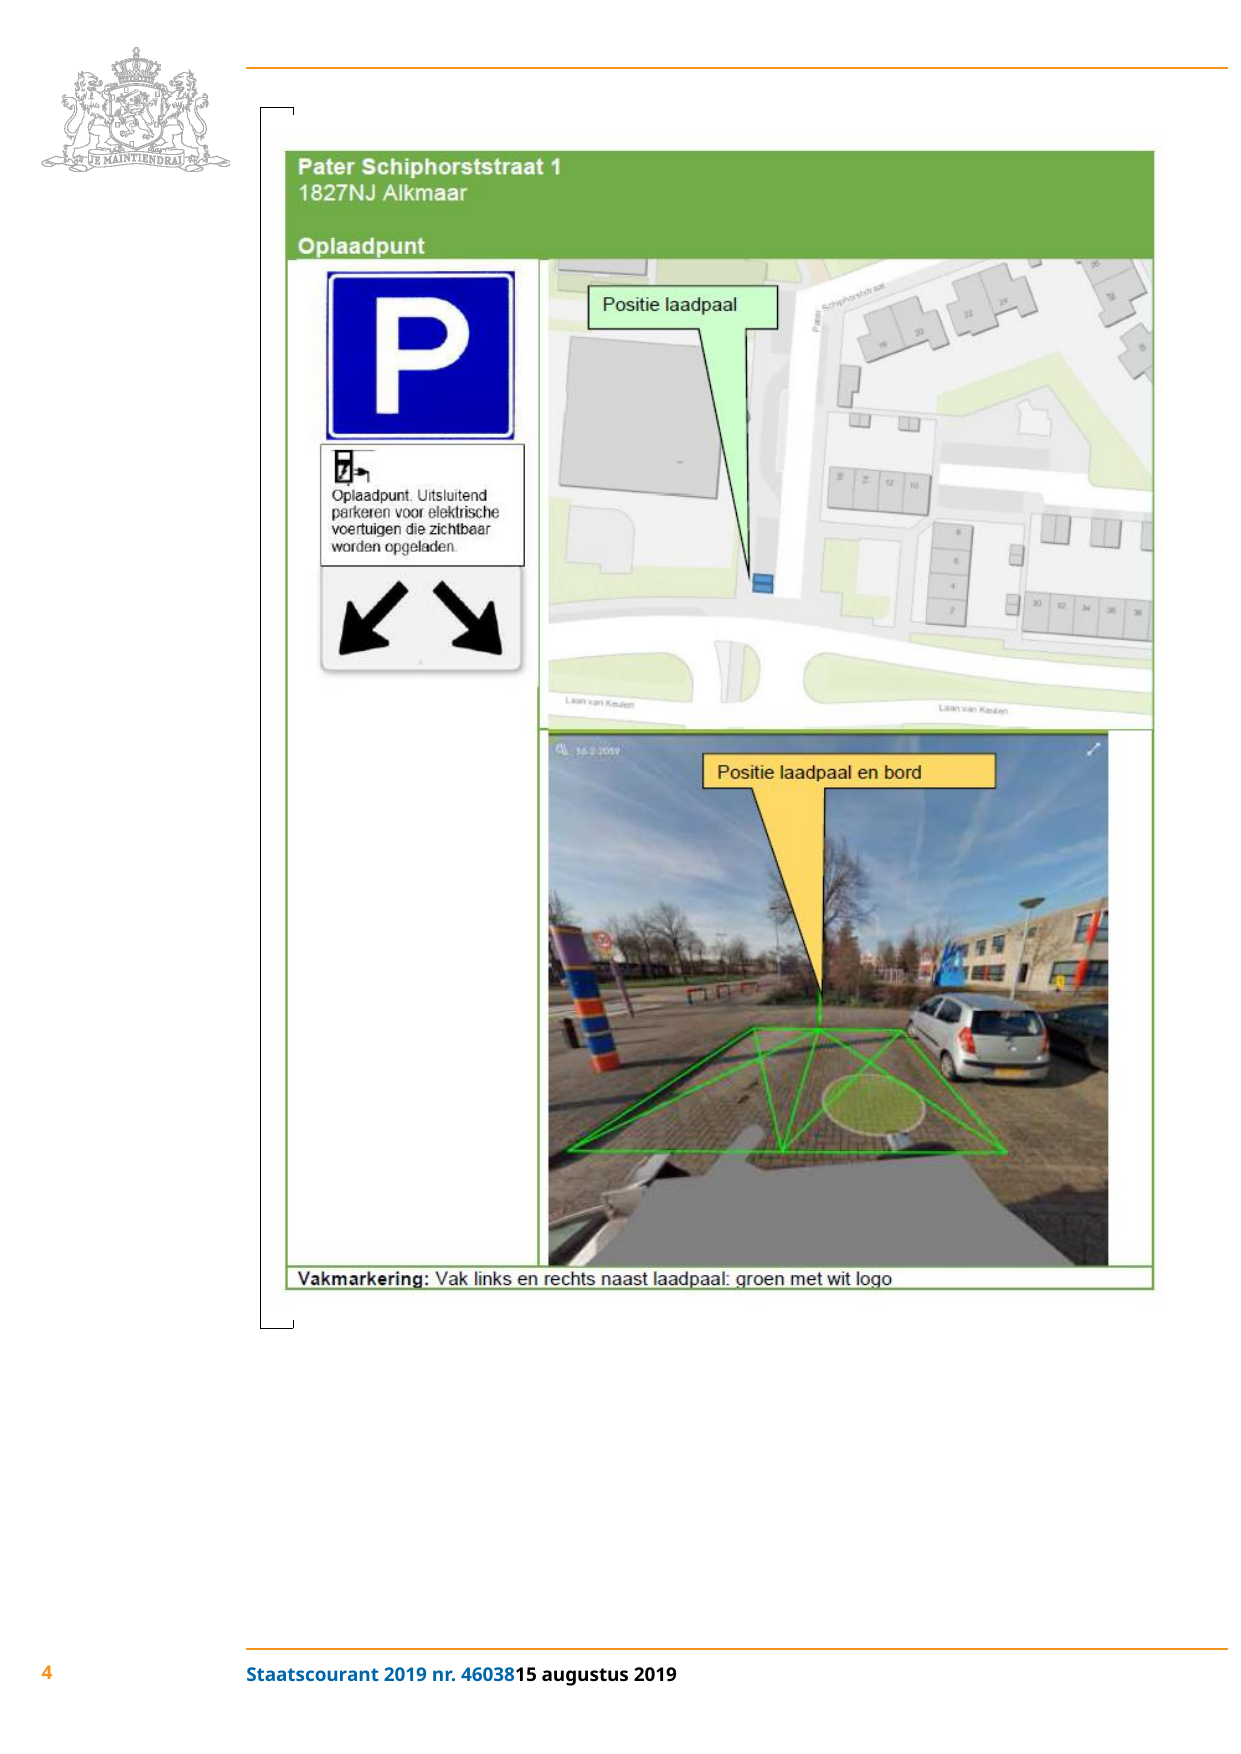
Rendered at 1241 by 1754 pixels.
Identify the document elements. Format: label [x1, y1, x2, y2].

picture [268, 115, 1173, 1320]
picture [41, 47, 231, 172]
